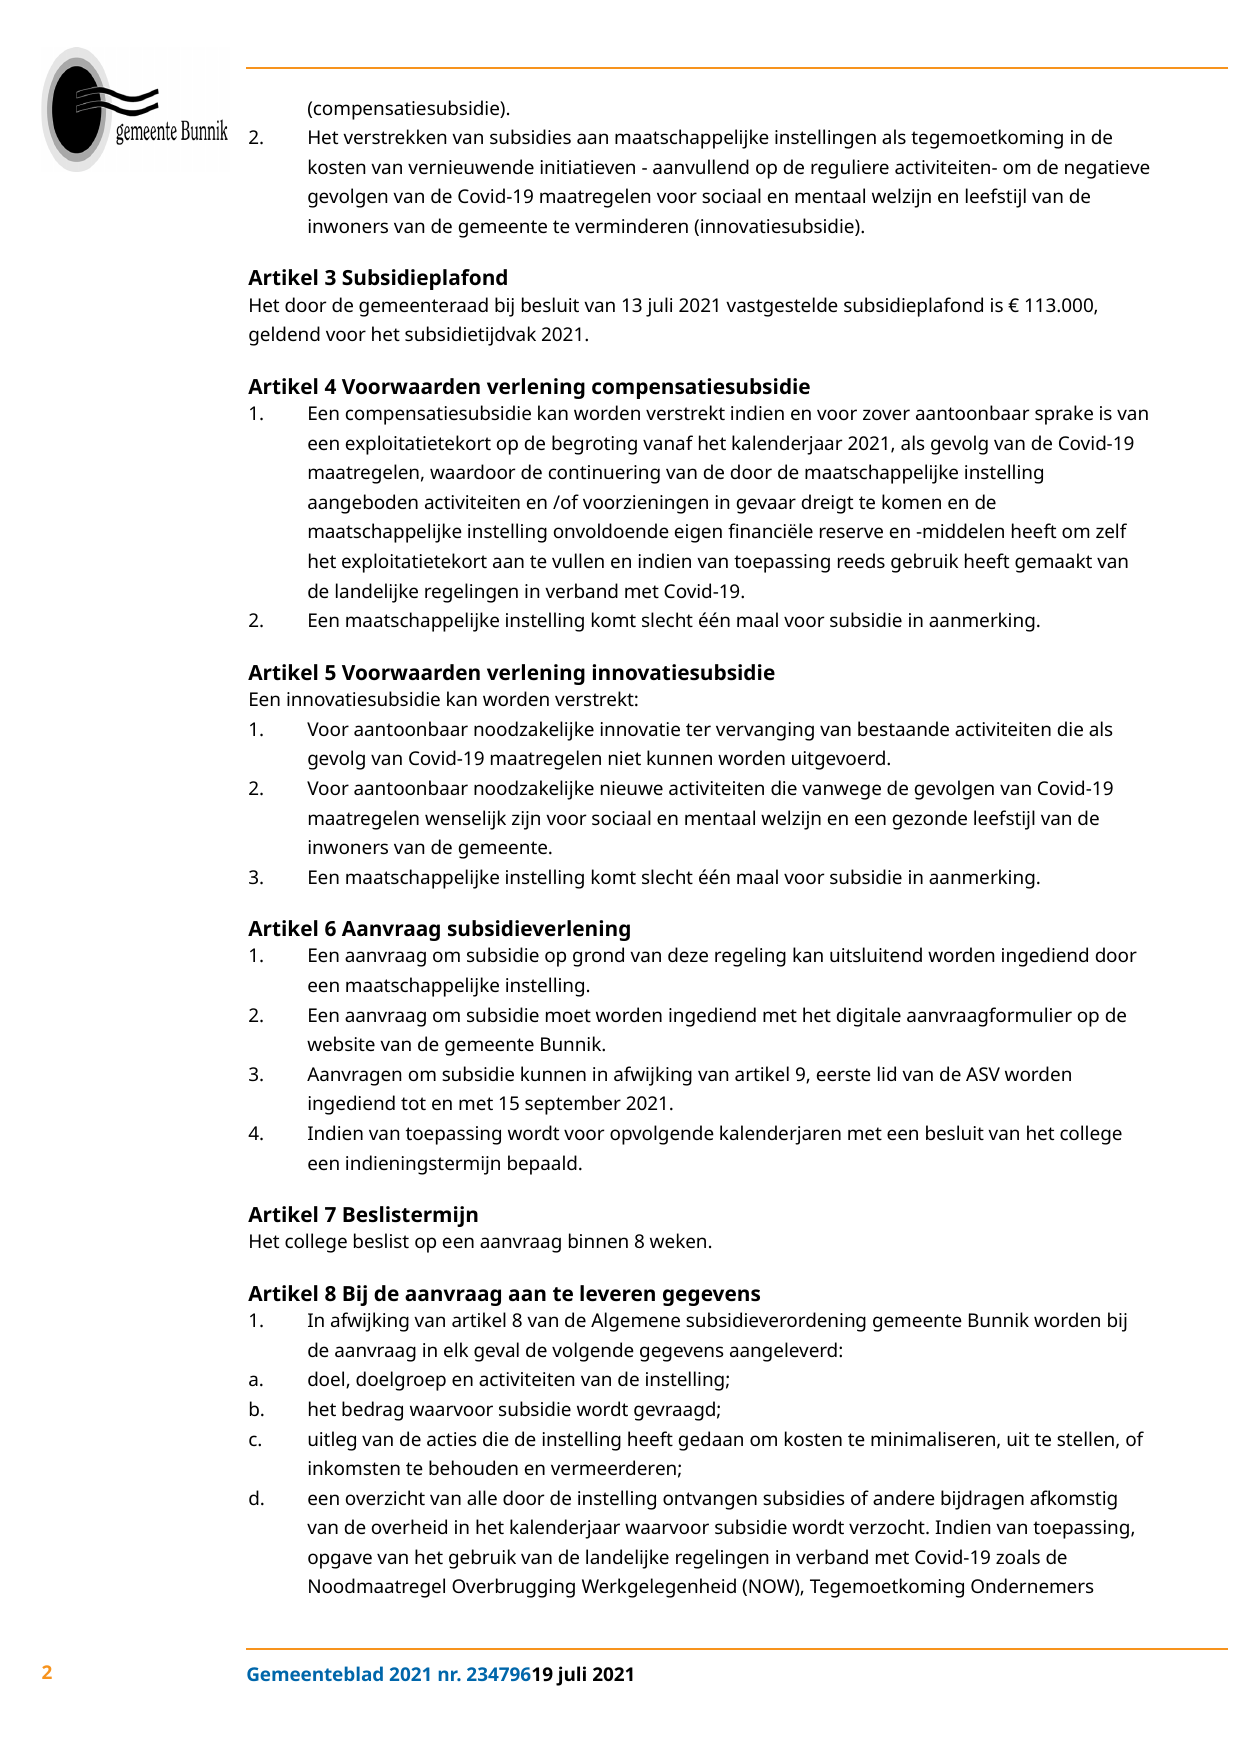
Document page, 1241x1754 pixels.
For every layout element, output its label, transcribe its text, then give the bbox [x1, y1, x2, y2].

text Een innovatiesubsidie kan worden verstrekt: [248, 686, 1152, 712]
text Artikel 4 Voorwaarden verlening compensatiesubsidie [248, 372, 1152, 400]
list Een aanvraag om subsidie op grond van deze regeling kan uitsluitend worden ingediend door een maatschappelijke instelling. [248, 943, 1152, 998]
text Het door de gemeenteraad bij besluit van 13 juli 2021 vastgestelde subsidieplafond is € 113.000, geldend voor het subsidietijdvak 2021. [248, 292, 1152, 347]
text Het college beslist op een aanvraag binnen 8 weken. [248, 1229, 1152, 1254]
picture [41, 47, 231, 172]
list In afwijking van artikel 8 van de Algemene subsidieverordening gemeente Bunnik worden bij de aanvraag in elk geval de volgende gegevens aangeleverd: [248, 1307, 1152, 1363]
list Een compensatiesubsidie kan worden verstrekt indien en voor zover aantoonbaar sprake is van een exploitatietekort op de begroting vanaf het kalenderjaar 2021, als gevolg van de Covid-19 maatregelen, waardoor de continuering van de door de maatschappelijke instelling aangeboden activiteiten en /of voorzieningen in gevaar dreigt te komen en de maatschappelijke instelling onvoldoende eigen financiële reserve en -middelen heeft om zelf het exploitatietekort aan te vullen en indien van toepassing reeds gebruik heeft gemaakt van de landelijke regelingen in verband met Covid-19. [248, 400, 1152, 604]
list uitleg van de acties die de instelling heeft gedaan om kosten te minimaliseren, uit te stellen, of inkomsten te behouden en vermeerderen; [248, 1426, 1152, 1481]
list Indien van toepassing wordt voor opvolgende kalenderjaren met een besluit van het college een indieningstermijn bepaald. [248, 1120, 1152, 1176]
list Aanvragen om subsidie kunnen in afwijking van artikel 9, eerste lid van de ASV worden ingediend tot en met 15 september 2021. [248, 1061, 1152, 1116]
text Artikel 8 Bij de aanvraag aan te leveren gegevens [248, 1279, 1152, 1307]
list Het verstrekken van subsidies aan maatschappelijke instellingen als tegemoetkoming in de kosten van vernieuwende initiatieven - aanvullend op de reguliere activiteiten- om de negatieve gevolgen van de Covid-19 maatregelen voor sociaal en mentaal welzijn en leefstijl van de inwoners van de gemeente te verminderen (innovatiesubsidie). [248, 124, 1152, 239]
text Artikel 3 Subsidieplafond [248, 263, 1152, 292]
list (compensatiesubsidie). [248, 95, 1152, 121]
list het bedrag waarvoor subsidie wordt gevraagd; [248, 1396, 1152, 1422]
list Voor aantoonbaar noodzakelijke nieuwe activiteiten die vanwege de gevolgen van Covid-19 maatregelen wenselijk zijn voor sociaal en mentaal welzijn en een gezonde leefstijl van de inwoners van de gemeente. [248, 775, 1152, 860]
text Artikel 7 Beslistermijn [248, 1200, 1152, 1229]
list doel, doelgroep en activiteiten van de instelling; [248, 1367, 1152, 1392]
text Artikel 6 Aanvraag subsidieverlening [248, 914, 1152, 943]
list Een maatschappelijke instelling komt slecht één maal voor subsidie in aanmerking. [248, 607, 1152, 633]
list Voor aantoonbaar noodzakelijke innovatie ter vervanging van bestaande activiteiten die als gevolg van Covid-19 maatregelen niet kunnen worden uitgevoerd. [248, 716, 1152, 771]
list een overzicht van alle door de instelling ontvangen subsidies of andere bijdragen afkomstig van de overheid in het kalenderjaar waarvoor subsidie wordt verzocht. Indien van toepassing, opgave van het gebruik van de landelijke regelingen in verband met Covid-19 zoals de Noodmaatregel Overbrugging Werkgelegenheid (NOW), Tegemoetkoming Ondernemers [248, 1485, 1152, 1599]
list Een aanvraag om subsidie moet worden ingediend met het digitale aanvraagformulier op de website van de gemeente Bunnik. [248, 1002, 1152, 1057]
list Een maatschappelijke instelling komt slecht één maal voor subsidie in aanmerking. [248, 864, 1152, 889]
text Artikel 5 Voorwaarden verlening innovatiesubsidie [248, 658, 1152, 686]
